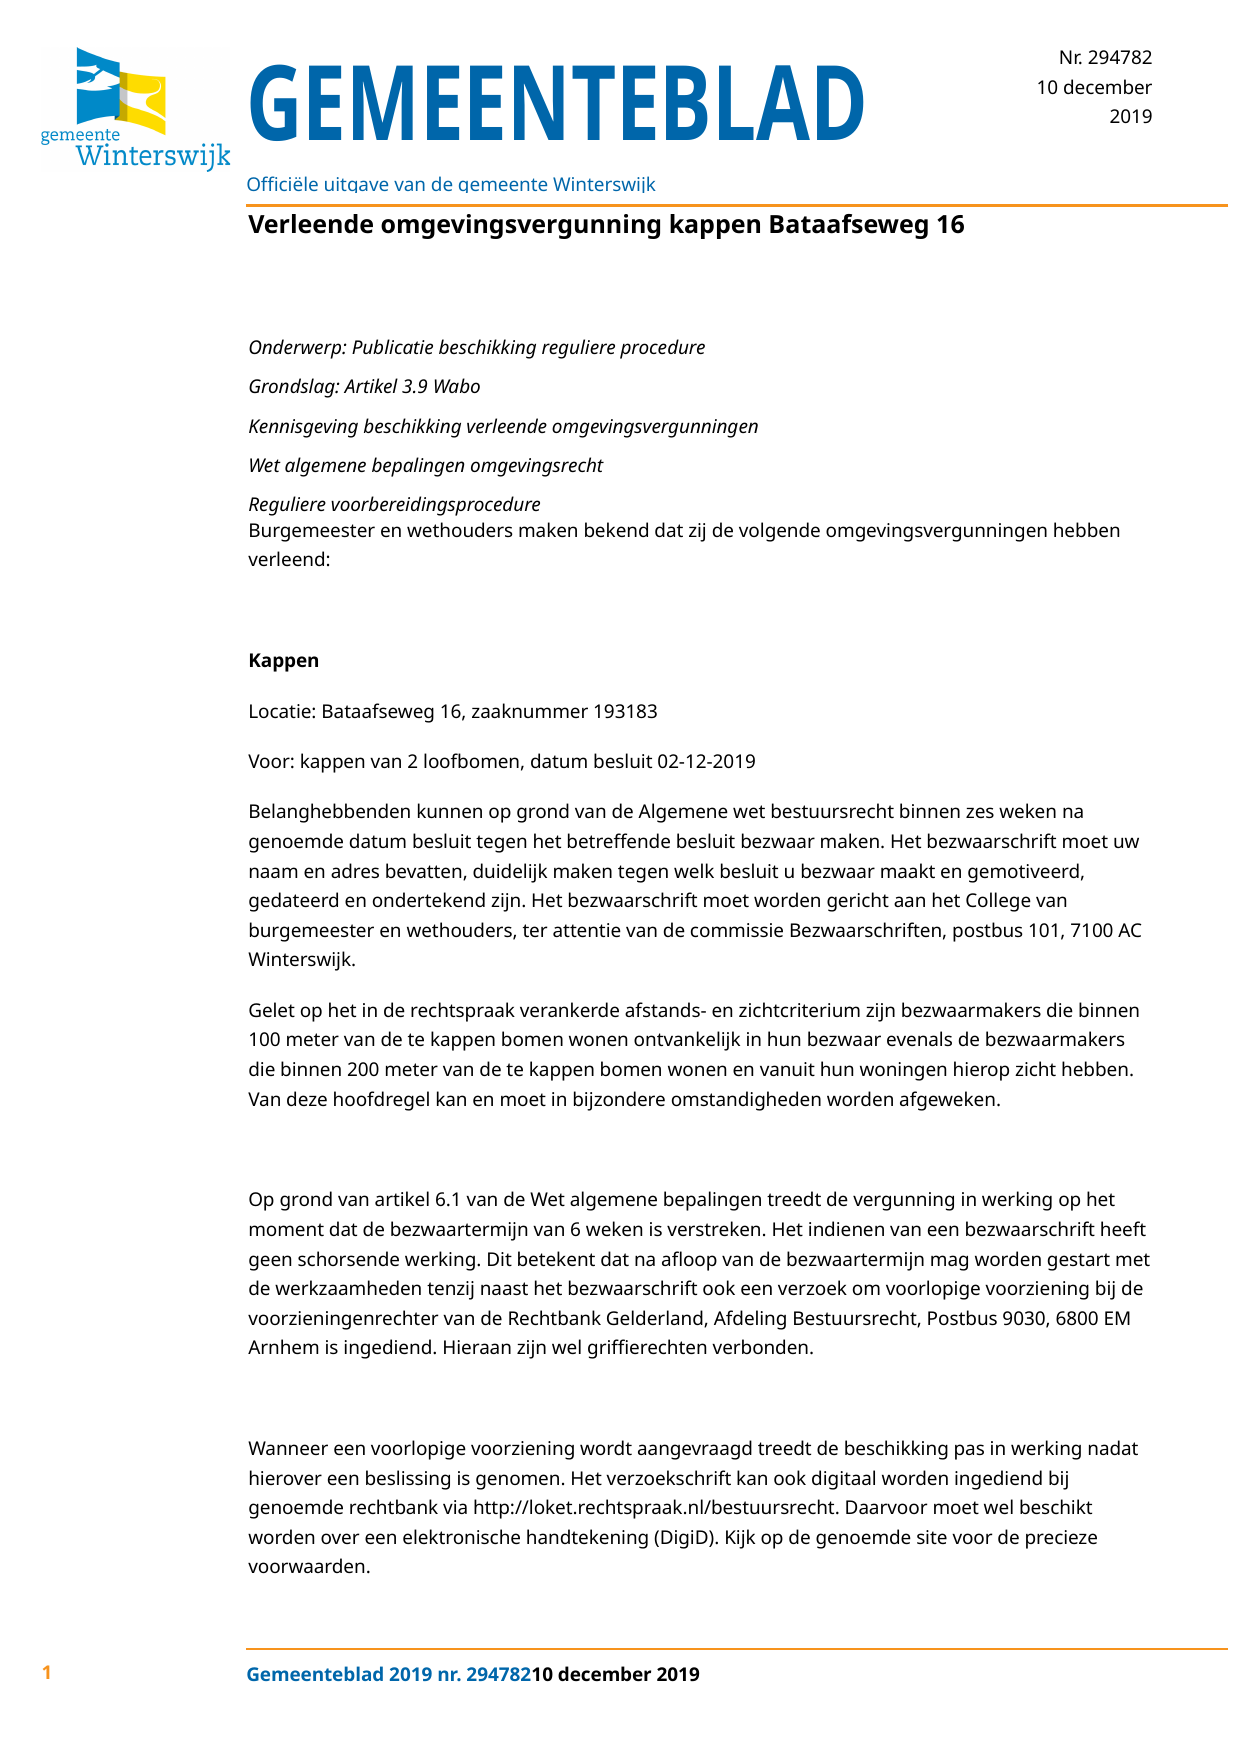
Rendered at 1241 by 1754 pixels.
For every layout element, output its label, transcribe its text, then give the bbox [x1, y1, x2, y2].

picture [41, 47, 231, 172]
text Verleende omgevingsvergunning kappen Bataafseweg 16 [248, 207, 1152, 241]
text Kennisgeving beschikking verleende omgevingsvergunningen [248, 413, 1152, 438]
text Grondslag: Artikel 3.9 Wabo [248, 373, 1152, 399]
text Locatie: Bataafseweg 16, zaaknummer 193183 [248, 698, 1152, 724]
picture [225, 153, 231, 162]
text Burgemeester en wethouders maken bekend dat zij de volgende omgevingsvergunningen hebben verleend: [248, 517, 1152, 572]
text Op grond van artikel 6.1 van de Wet algemene bepalingen treedt de vergunning in werking op het moment dat de bezwaartermijn van 6 weken is verstreken. Het indienen van een bezwaarschrift heeft geen schorsende werking. Dit betekent dat na afloop van de bezwaartermijn mag worden gestart met de werkzaamheden tenzij naast het bezwaarschrift ook een verzoek om voorlopige voorziening bij de voorzieningenrechter van de Rechtbank Gelderland, Afdeling Bestuursrecht, Postbus 9030, 6800 EM Arnhem is ingediend. Hieraan zijn wel griffierechten verbonden. [248, 1187, 1152, 1360]
text Reguliere voorbereidingsprocedure [248, 491, 1152, 517]
text Belanghebbenden kunnen op grond van de Algemene wet bestuursrecht binnen zes weken na genoemde datum besluit tegen het betreffende besluit bezwaar maken. Het bezwaarschrift moet uw naam en adres bevatten, duidelijk maken tegen welk besluit u bezwaar maakt en gemotiveerd, gedateerd en ondertekend zijn. Het bezwaarschrift moet worden gericht aan het College van burgemeester en wethouders, ter attentie van de commissie Bezwaarschriften, postbus 101, 7100 AC Winterswijk. [248, 799, 1152, 972]
text Kappen [248, 647, 1152, 673]
text Wet algemene bepalingen omgevingsrecht [248, 452, 1152, 478]
text Voor: kappen van 2 loofbomen, datum besluit 02-12-2019 [248, 748, 1152, 774]
text Wanneer een voorlopige voorziening wordt aangevraagd treedt de beschikking pas in werking nadat hierover een beslissing is genomen. Het verzoekschrift kan ook digitaal worden ingediend bij genoemde rechtbank via http://loket.rechtspraak.nl/bestuursrecht. Daarvoor moet wel beschikt worden over een elektronische handtekening (DigiD). Kijk op de genoemde site voor de precieze voorwaarden. [248, 1435, 1152, 1579]
text Gelet op het in de rechtspraak verankerde afstands- en zichtcriterium zijn bezwaarmakers die binnen 100 meter van de te kappen bomen wonen ontvankelijk in hun bezwaar evenals de bezwaarmakers die binnen 200 meter van de te kappen bomen wonen en vanuit hun woningen hierop zicht hebben. Van deze hoofdregel kan en moet in bijzondere omstandigheden worden afgeweken. [248, 997, 1152, 1112]
text Onderwerp: Publicatie beschikking reguliere procedure [248, 334, 1152, 360]
